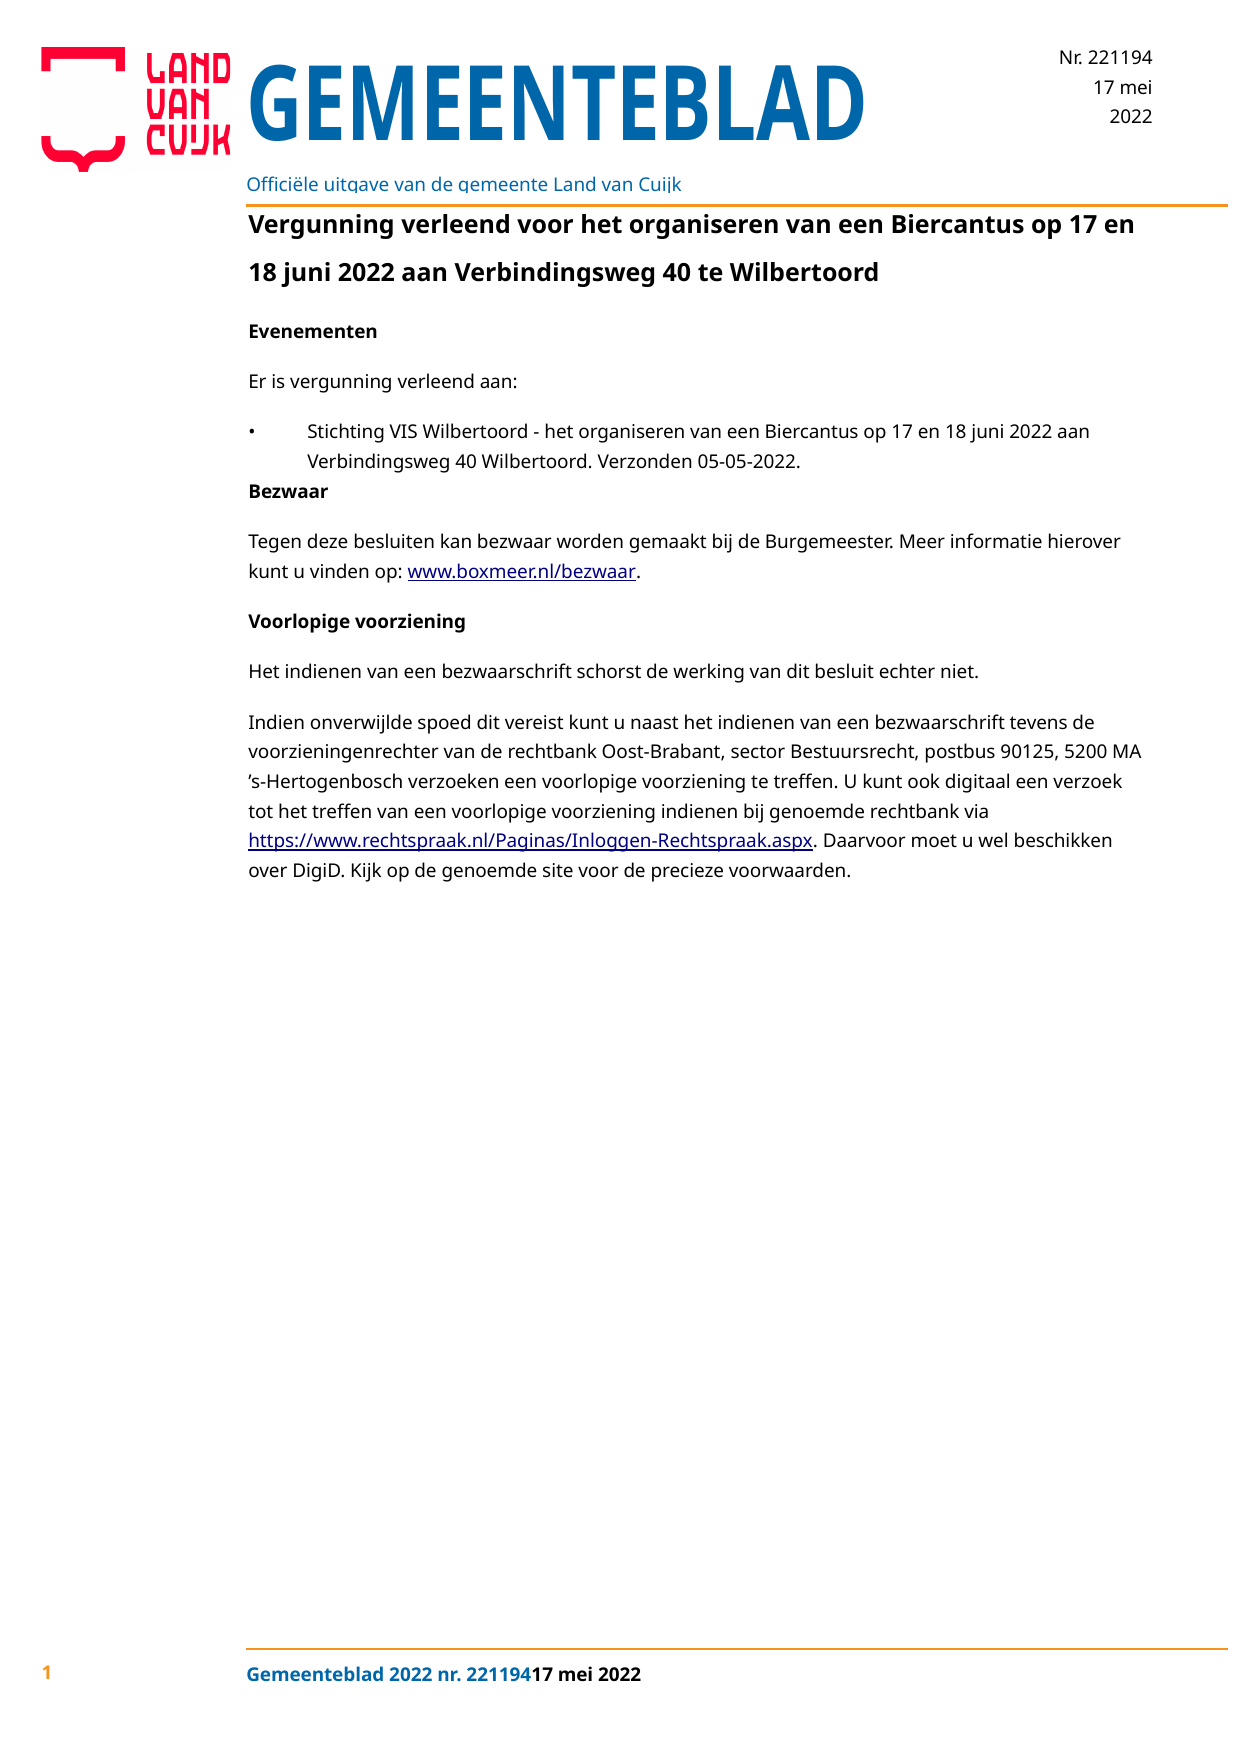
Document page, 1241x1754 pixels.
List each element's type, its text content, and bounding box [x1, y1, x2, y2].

text Er is vergunning verleend aan: [248, 368, 1152, 394]
list Stichting VIS Wilbertoord - het organiseren van een Biercantus op 17 en 18 juni 2022 aan Verbindingsweg 40 Wilbertoord. Verzonden 05-05-2022. [248, 419, 1152, 474]
picture [41, 47, 231, 172]
text Bezwaar [248, 478, 1152, 504]
text Tegen deze besluiten kan bezwaar worden gemaakt bij de Burgemeester. Meer informatie hierover kunt u vinden op: www.boxmeer.nl/bezwaar. [248, 528, 1152, 584]
text Voorlopige voorziening [248, 608, 1152, 634]
text Het indienen van een bezwaarschrift schorst de werking van dit besluit echter niet. [248, 659, 1152, 684]
text Indien onverwijlde spoed dit vereist kunt u naast het indienen van een bezwaarschrift tevens de voorzieningenrechter van de rechtbank Oost-Brabant, sector Bestuursrecht, postbus 90125, 5200 MA ’s-Hertogenbosch verzoeken een voorlopige voorziening te treffen. U kunt ook digitaal een verzoek tot het treffen van een voorlopige voorziening indienen bij genoemde rechtbank via https://www.rechtspraak.nl/Paginas/Inloggen-Rechtspraak.aspx. Daarvoor moet u wel beschikken over DigiD. Kijk op de genoemde site voor de precieze voorwaarden. [248, 709, 1152, 883]
text Vergunning verleend voor het organiseren van een Biercantus op 17 en 18 juni 2022 aan Verbindingsweg 40 te Wilbertoord [248, 207, 1152, 288]
text Evenementen [248, 318, 1152, 344]
